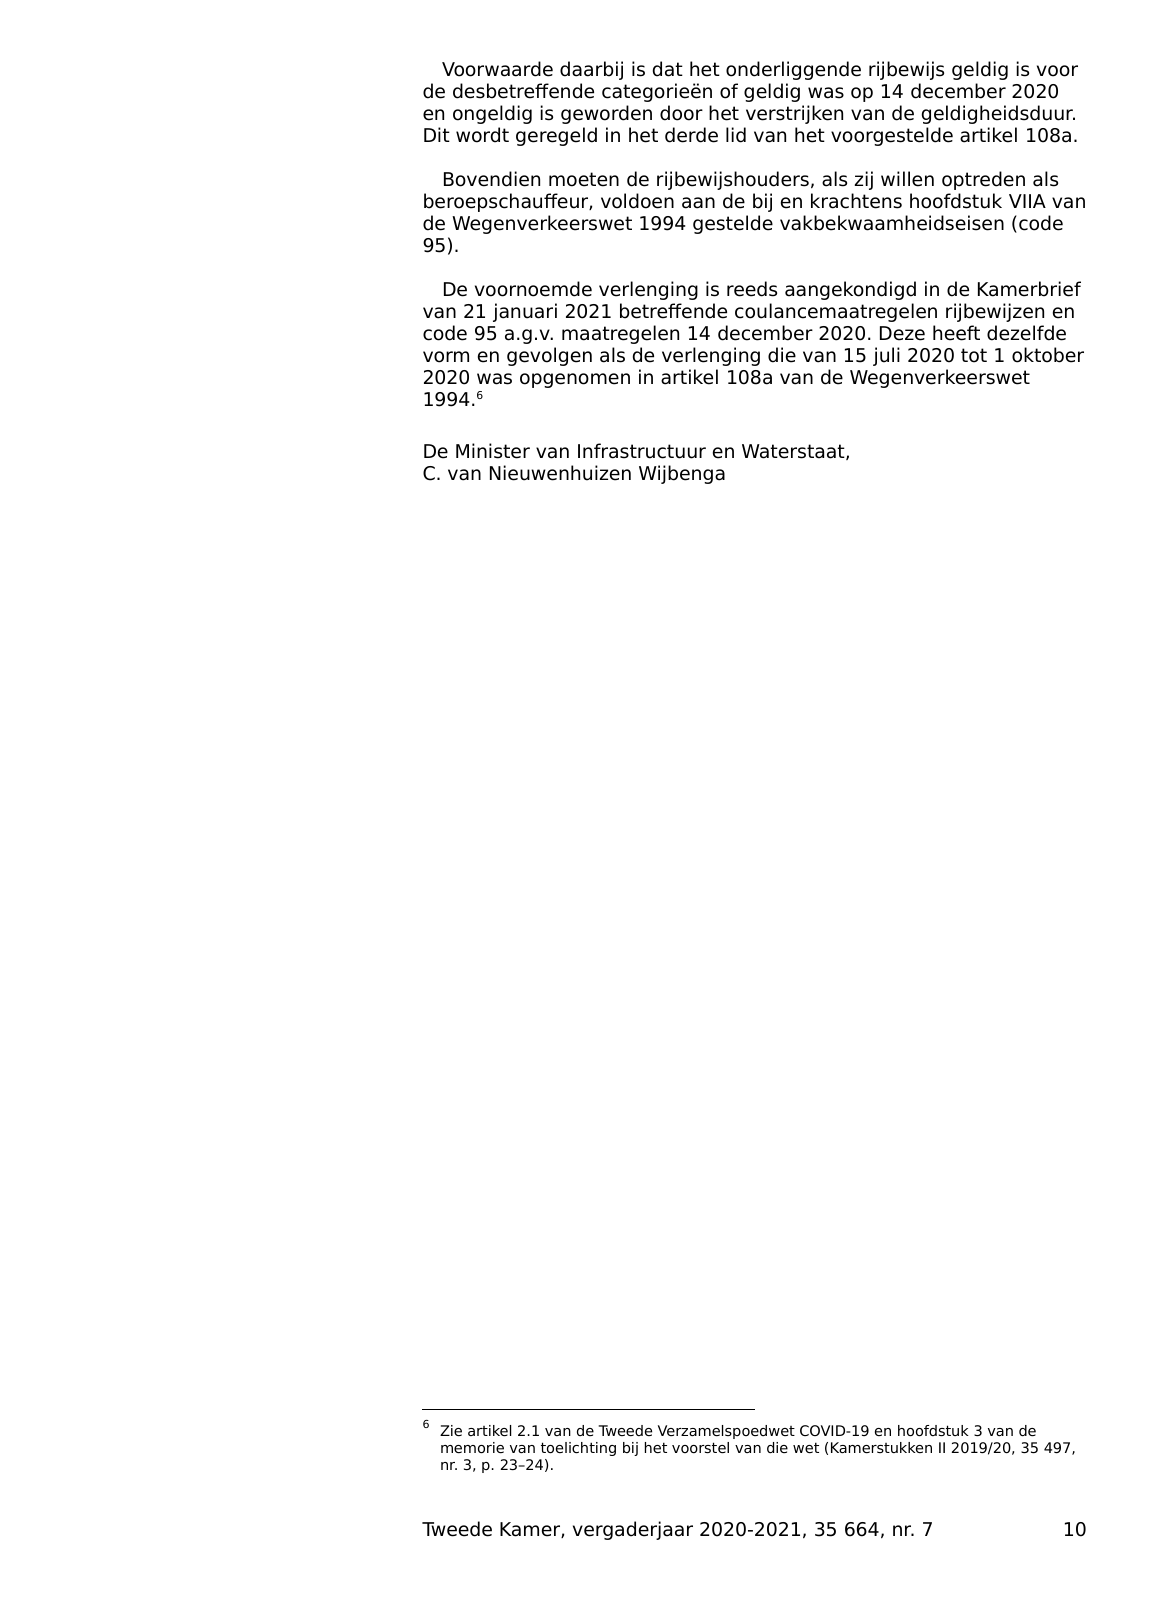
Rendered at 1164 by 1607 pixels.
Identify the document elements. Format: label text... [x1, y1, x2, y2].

text Bovendien moeten de rijbewijshouders, als zij willen optreden als beroepschauffeur, voldoen aan de bij en krachtens hoofdstuk VIIA van de Wegenverkeerswet 1994 gestelde vakbekwaamheidseisen (code 95). [422, 169, 1087, 257]
text Zie artikel 2.1 van de Tweede Verzamelspoedwet COVID-19 en hoofdstuk 3 van de memorie van toelichting bij het voorstel van die wet (Kamerstukken II 2019/20, 35 497, nr. 3, p. 23–24). [422, 1418, 1087, 1474]
text De voornoemde verlenging is reeds aangekondigd in de Kamerbrief van 21 januari 2021 betreffende coulancemaatregelen rijbewijzen en code 95 a.g.v. maatregelen 14 december 2020. Deze heeft dezelfde vorm en gevolgen als de verlenging die van 15 juli 2020 tot 1 oktober 2020 was opgenomen in artikel 108a van de Wegenverkeerswet 1994. [422, 279, 1087, 411]
text Voorwaarde daarbij is dat het onderliggende rijbewijs geldig is voor de desbetreffende categorieën of geldig was op 14 december 2020 en ongeldig is geworden door het verstrijken van de geldigheidsduur. Dit wordt geregeld in het derde lid van het voorgestelde artikel 108a. [422, 59, 1087, 147]
text De Minister van Infrastructuur en Waterstaat, C. van Nieuwenhuizen Wijbenga [422, 441, 1087, 485]
